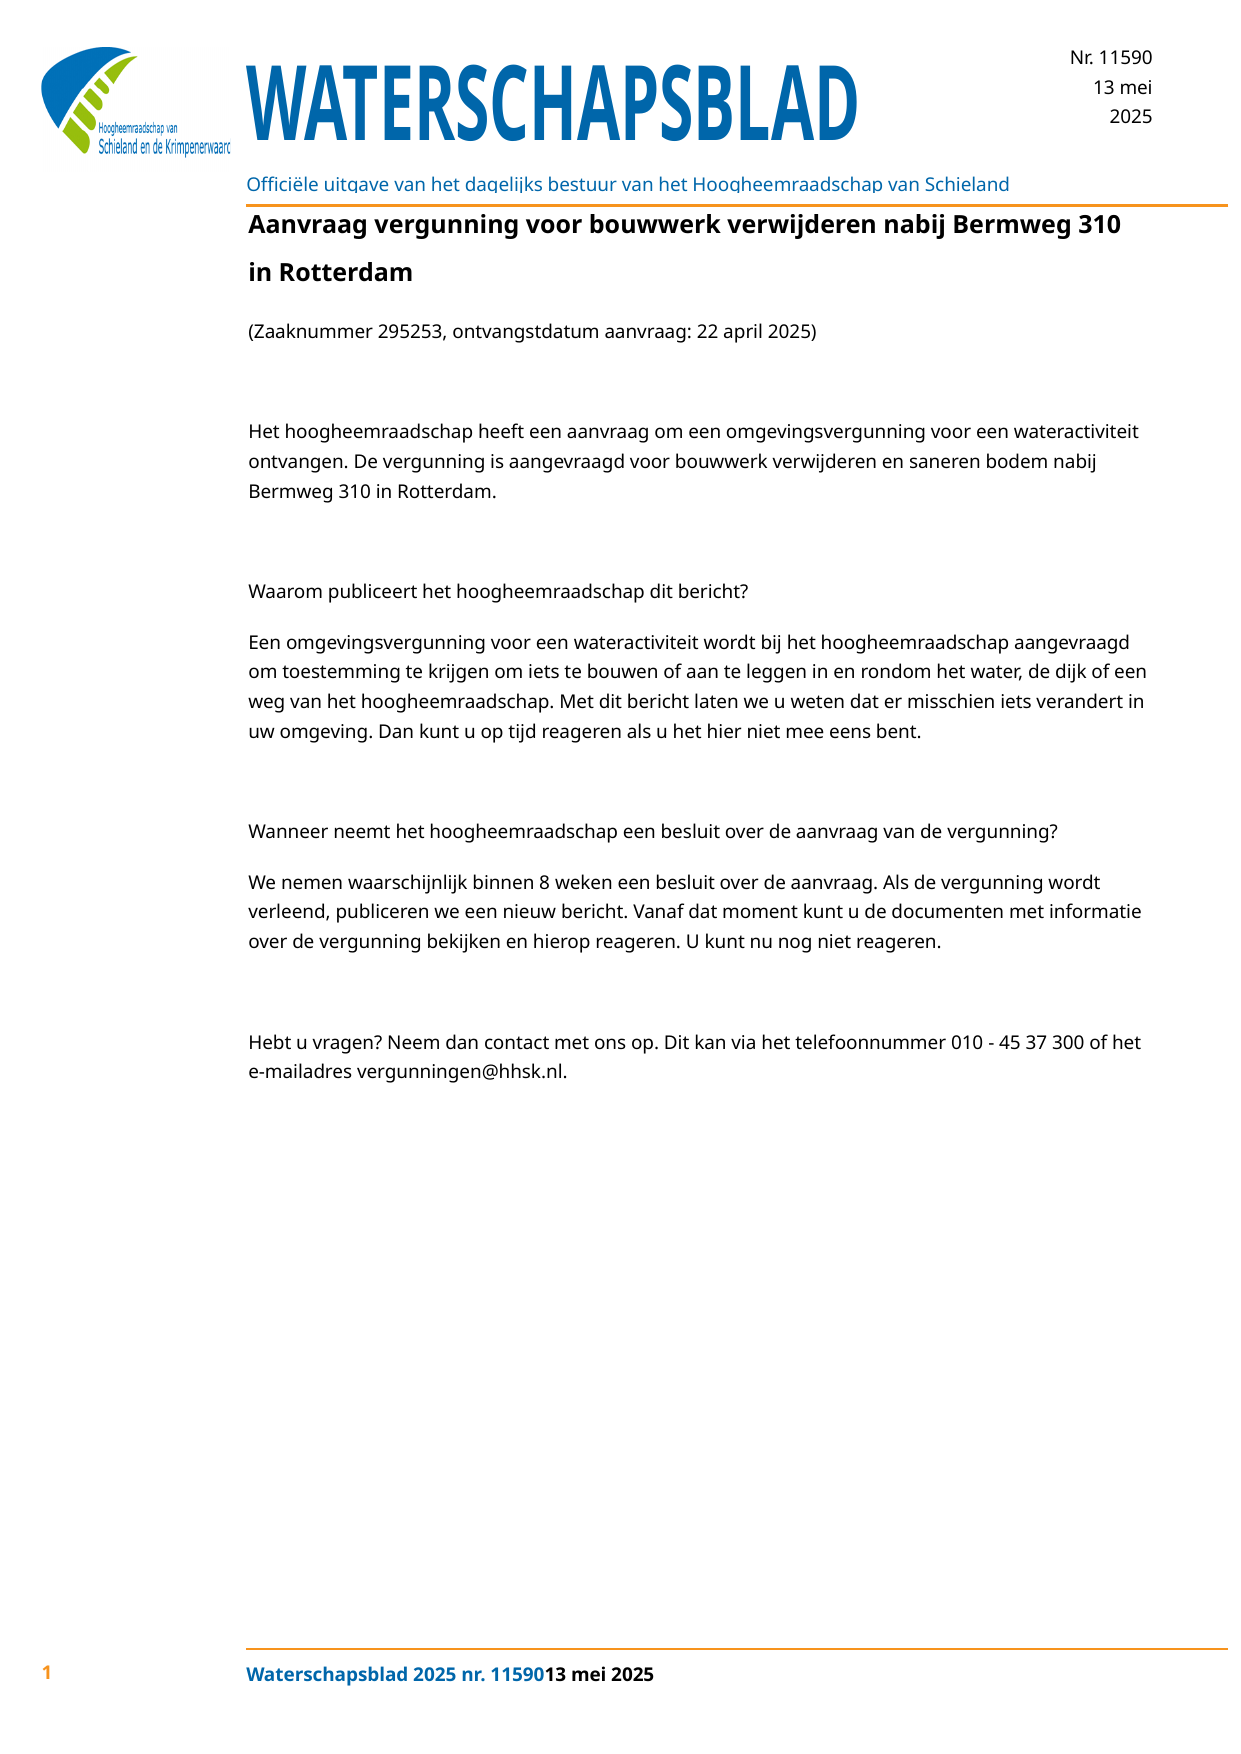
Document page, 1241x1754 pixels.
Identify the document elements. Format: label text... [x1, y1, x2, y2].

text Het hoogheemraadschap heeft een aanvraag om een omgevingsvergunning voor een wateractiviteit ontvangen. De vergunning is aangevraagd voor bouwwerk verwijderen en saneren bodem nabij Bermweg 310 in Rotterdam. [248, 419, 1152, 504]
text Hebt u vragen? Neem dan contact met ons op. Dit kan via het telefoonnummer 010 - 45 37 300 of het e-mailadres vergunningen@hhsk.nl. [248, 1029, 1152, 1084]
text Wanneer neemt het hoogheemraadschap een besluit over de aanvraag van de vergunning? [248, 819, 1152, 844]
text We nemen waarschijnlijk binnen 8 weken een besluit over de aanvraag. Als de vergunning wordt verleend, publiceren we een nieuw bericht. Vanaf dat moment kunt u de documenten met informatie over de vergunning bekijken en hierop reageren. U kunt nu nog niet reageren. [248, 869, 1152, 954]
text Aanvraag vergunning voor bouwwerk verwijderen nabij Bermweg 310 in Rotterdam [248, 207, 1152, 288]
text (Zaaknummer 295253, ontvangstdatum aanvraag: 22 april 2025) [248, 318, 1152, 344]
text Waarom publiceert het hoogheemraadschap dit bericht? [248, 579, 1152, 604]
text Een omgevingsvergunning voor een wateractiviteit wordt bij het hoogheemraadschap aangevraagd om toestemming te krijgen om iets te bouwen of aan te leggen in en rondom het water, de dijk of een weg van het hoogheemraadschap. Met dit bericht laten we u weten dat er misschien iets verandert in uw omgeving. Dan kunt u op tijd reageren als u het hier niet mee eens bent. [248, 629, 1152, 744]
picture [41, 47, 231, 172]
